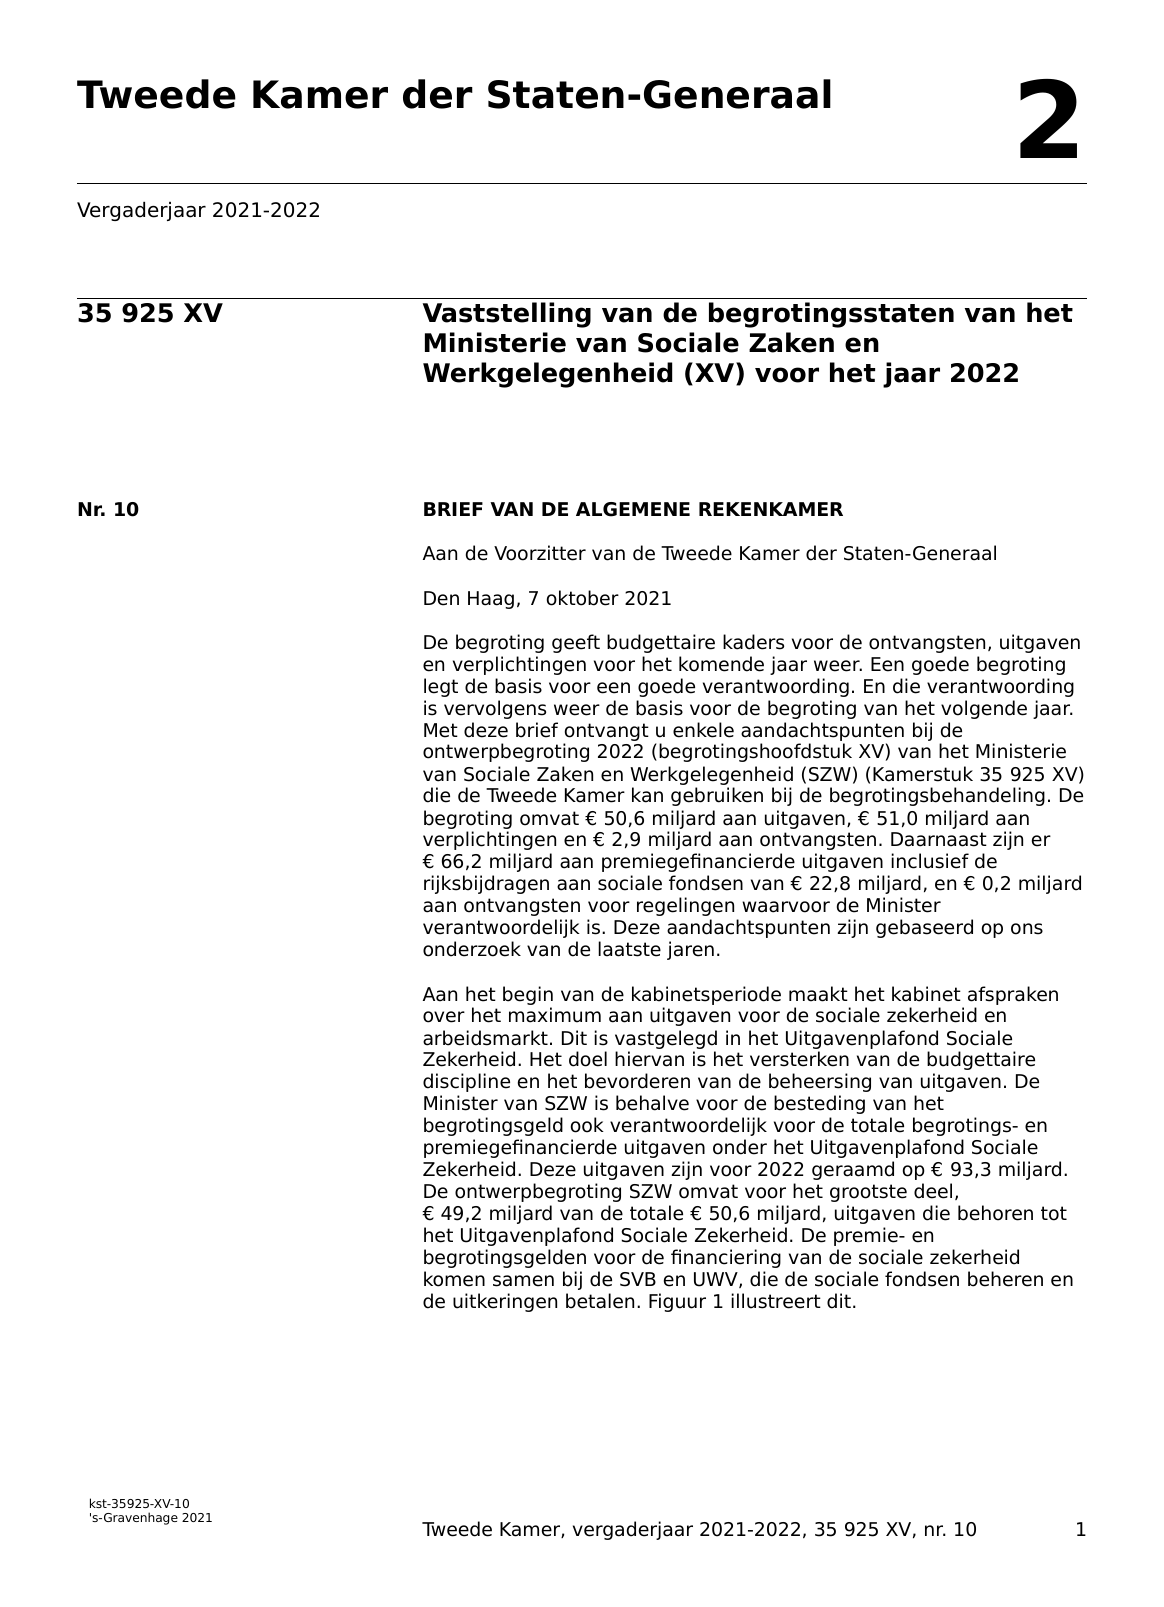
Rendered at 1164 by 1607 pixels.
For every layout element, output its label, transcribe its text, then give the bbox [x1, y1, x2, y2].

table_header Tweede Kamer der Staten-Generaal [77, 59, 886, 183]
text Den Haag, 7 oktober 2021 [422, 587, 1087, 609]
text kst-35925-XV-10 [88, 1497, 323, 1511]
table_cell Vergaderjaar 2021-2022 [77, 184, 1087, 298]
subtitle Nr. 10 BRIEF VAN DE ALGEMENE REKENKAMER [77, 499, 1087, 521]
text De begroting geeft budgettaire kaders voor de ontvangsten, uitgaven en verplichtingen voor het komende jaar weer. Een goede begroting legt de basis voor een goede verantwoording. En die verantwoording is vervolgens weer de basis voor de begroting van het volgende jaar. [422, 632, 1087, 719]
subtitle 35 925 XV Vaststelling van de begrotingsstaten van het Ministerie van Sociale Zaken en Werkgelegenheid (XV) voor het jaar 2022 [77, 299, 1087, 388]
text Met deze brief ontvangt u enkele aandachtspunten bij de ontwerpbegroting 2022 (begrotingshoofdstuk XV) van het Ministerie van Sociale Zaken en Werkgelegenheid (SZW) (Kamerstuk 35 925 XV) die de Tweede Kamer kan gebruiken bij de begrotingsbehandeling. De begroting omvat € 50,6 miljard aan uitgaven, € 51,0 miljard aan verplichtingen en € 2,9 miljard aan ontvangsten. Daarnaast zijn er € 66,2 miljard aan premiegefinancierde uitgaven inclusief de rijksbijdragen aan sociale fondsen van € 22,8 miljard, en € 0,2 miljard aan ontvangsten voor regelingen waarvoor de Minister verantwoordelijk is. Deze aandachtspunten zijn gebaseerd op ons onderzoek van de laatste jaren. [422, 719, 1087, 961]
table_header 2 [886, 59, 1087, 183]
text 's-Gravenhage 2021 [88, 1511, 323, 1525]
text Aan het begin van de kabinetsperiode maakt het kabinet afspraken over het maximum aan uitgaven voor de sociale zekerheid en arbeidsmarkt. Dit is vastgelegd in het Uitgavenplafond Sociale Zekerheid. Het doel hiervan is het versterken van de budgettaire discipline en het bevorderen van de beheersing van uitgaven. De Minister van SZW is behalve voor de besteding van het begrotingsgeld ook verantwoordelijk voor de totale begrotings- en premiegefinancierde uitgaven onder het Uitgavenplafond Sociale Zekerheid. Deze uitgaven zijn voor 2022 geraamd op € 93,3 miljard. De ontwerpbegroting SZW omvat voor het grootste deel, € 49,2 miljard van de totale € 50,6 miljard, uitgaven die behoren tot het Uitgavenplafond Sociale Zekerheid. De premie- en begrotingsgelden voor de financiering van de sociale zekerheid komen samen bij de SVB en UWV, die de sociale fondsen beheren en de uitkeringen betalen. Figuur 1 illustreert dit. [422, 983, 1087, 1313]
text Aan de Voorzitter van de Tweede Kamer der Staten-Generaal [422, 543, 1087, 565]
